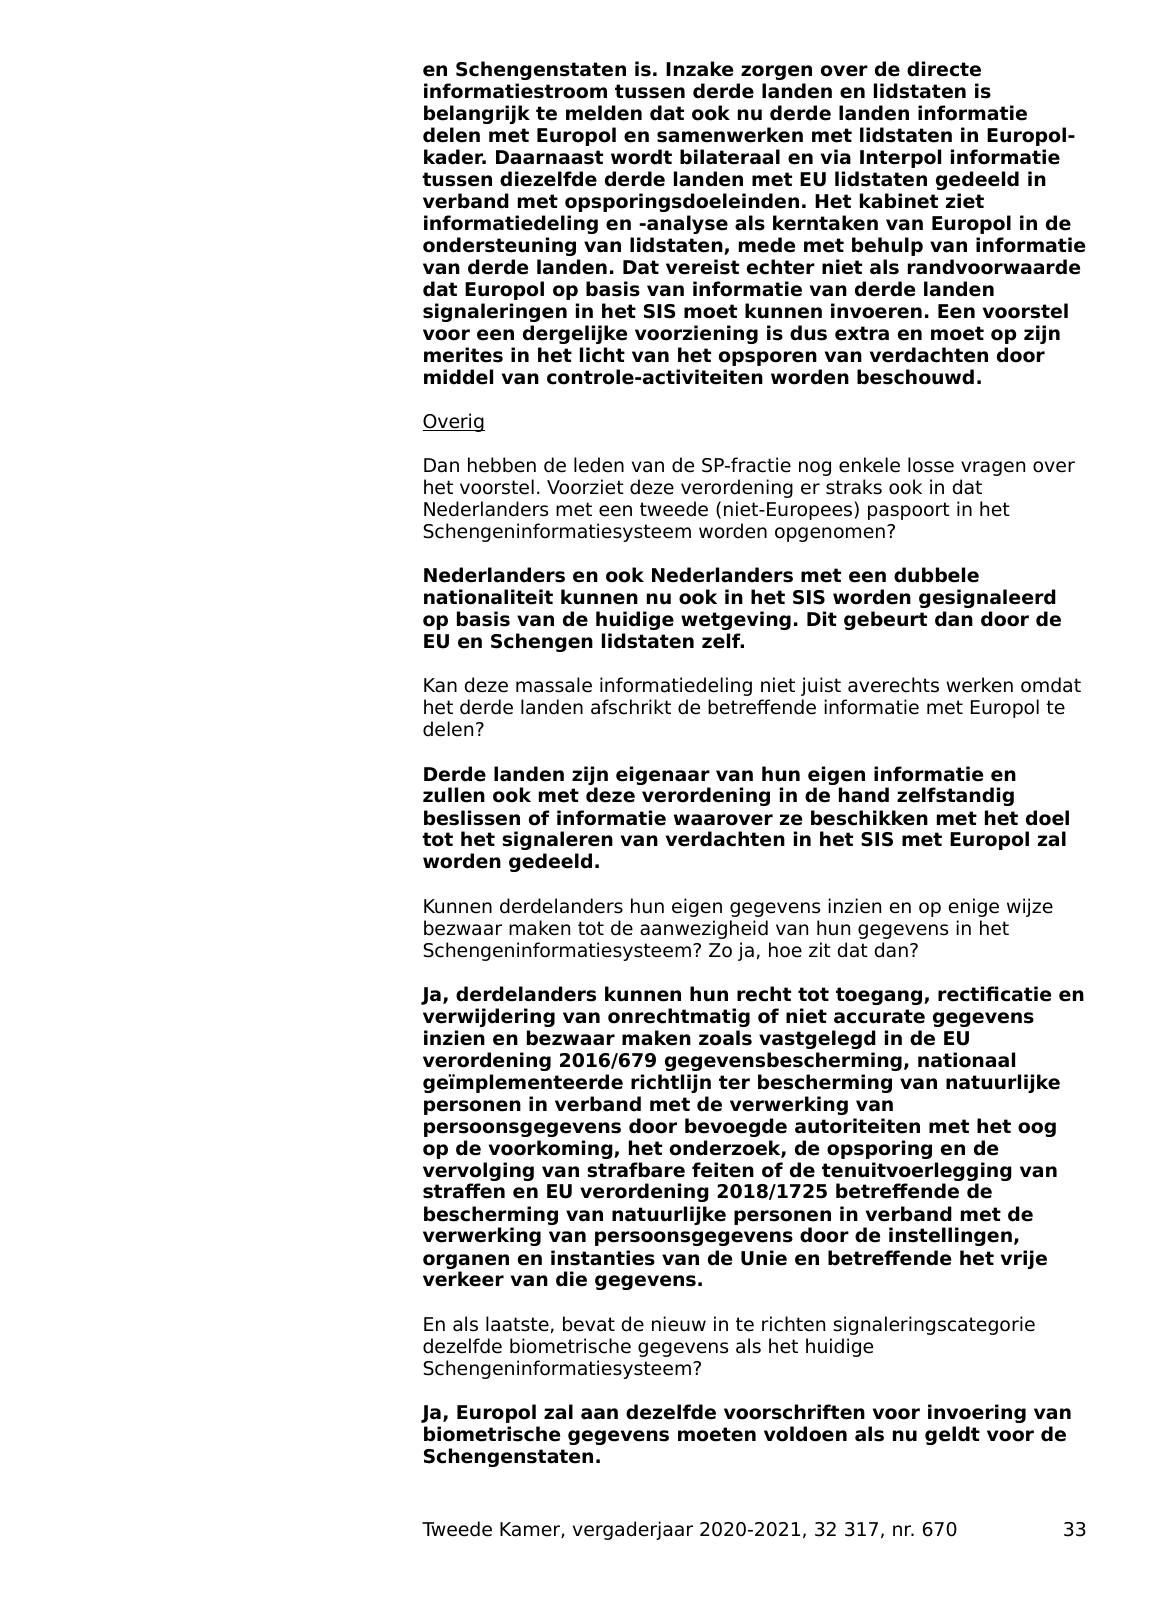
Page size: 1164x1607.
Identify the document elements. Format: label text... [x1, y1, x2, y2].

text Kan deze massale informatiedeling niet juist averechts werken omdat het derde landen afschrikt de betreffende informatie met Europol te delen? [422, 675, 1087, 741]
text Ja, derdelanders kunnen hun recht tot toegang, rectificatie en verwijdering van onrechtmatig of niet accurate gegevens inzien en bezwaar maken zoals vastgelegd in de EU verordening 2016/679 gegevensbescherming, nationaal geïmplementeerde richtlijn ter bescherming van natuurlijke personen in verband met de verwerking van persoonsgegevens door bevoegde autoriteiten met het oog op de voorkoming, het onderzoek, de opsporing en de vervolging van strafbare feiten of de tenuitvoerlegging van straffen en EU verordening 2018/1725 betreffende de bescherming van natuurlijke personen in verband met de verwerking van persoonsgegevens door de instellingen, organen en instanties van de Unie en betreffende het vrije verkeer van die gegevens. [422, 984, 1087, 1291]
subtitle Overig [422, 411, 1087, 433]
text Derde landen zijn eigenaar van hun eigen informatie en zullen ook met deze verordening in de hand zelfstandig beslissen of informatie waarover ze beschikken met het doel tot het signaleren van verdachten in het SIS met Europol zal worden gedeeld. [422, 763, 1087, 873]
text Nederlanders en ook Nederlanders met een dubbele nationaliteit kunnen nu ook in het SIS worden gesignaleerd op basis van de huidige wetgeving. Dit gebeurt dan door de EU en Schengen lidstaten zelf. [422, 565, 1087, 653]
text en Schengenstaten is. Inzake zorgen over de directe informatiestroom tussen derde landen en lidstaten is belangrijk te melden dat ook nu derde landen informatie delen met Europol en samenwerken met lidstaten in Europol-kader. Daarnaast wordt bilateraal en via Interpol informatie tussen diezelfde derde landen met EU lidstaten gedeeld in verband met opsporingsdoeleinden. Het kabinet ziet informatiedeling en -analyse als kerntaken van Europol in de ondersteuning van lidstaten, mede met behulp van informatie van derde landen. Dat vereist echter niet als randvoorwaarde dat Europol op basis van informatie van derde landen signaleringen in het SIS moet kunnen invoeren. Een voorstel voor een dergelijke voorziening is dus extra en moet op zijn merites in het licht van het opsporen van verdachten door middel van controle-activiteiten worden beschouwd. [422, 59, 1087, 389]
text Dan hebben de leden van de SP-fractie nog enkele losse vragen over het voorstel. Voorziet deze verordening er straks ook in dat Nederlanders met een tweede (niet-Europees) paspoort in het Schengeninformatiesysteem worden opgenomen? [422, 455, 1087, 543]
text En als laatste, bevat de nieuw in te richten signaleringscategorie dezelfde biometrische gegevens als het huidige Schengeninformatiesysteem? [422, 1313, 1087, 1379]
text Kunnen derdelanders hun eigen gegevens inzien en op enige wijze bezwaar maken tot de aanwezigheid van hun gegevens in het Schengeninformatiesysteem? Zo ja, hoe zit dat dan? [422, 896, 1087, 961]
text Ja, Europol zal aan dezelfde voorschriften voor invoering van biometrische gegevens moeten voldoen als nu geldt voor de Schengenstaten. [422, 1402, 1087, 1468]
